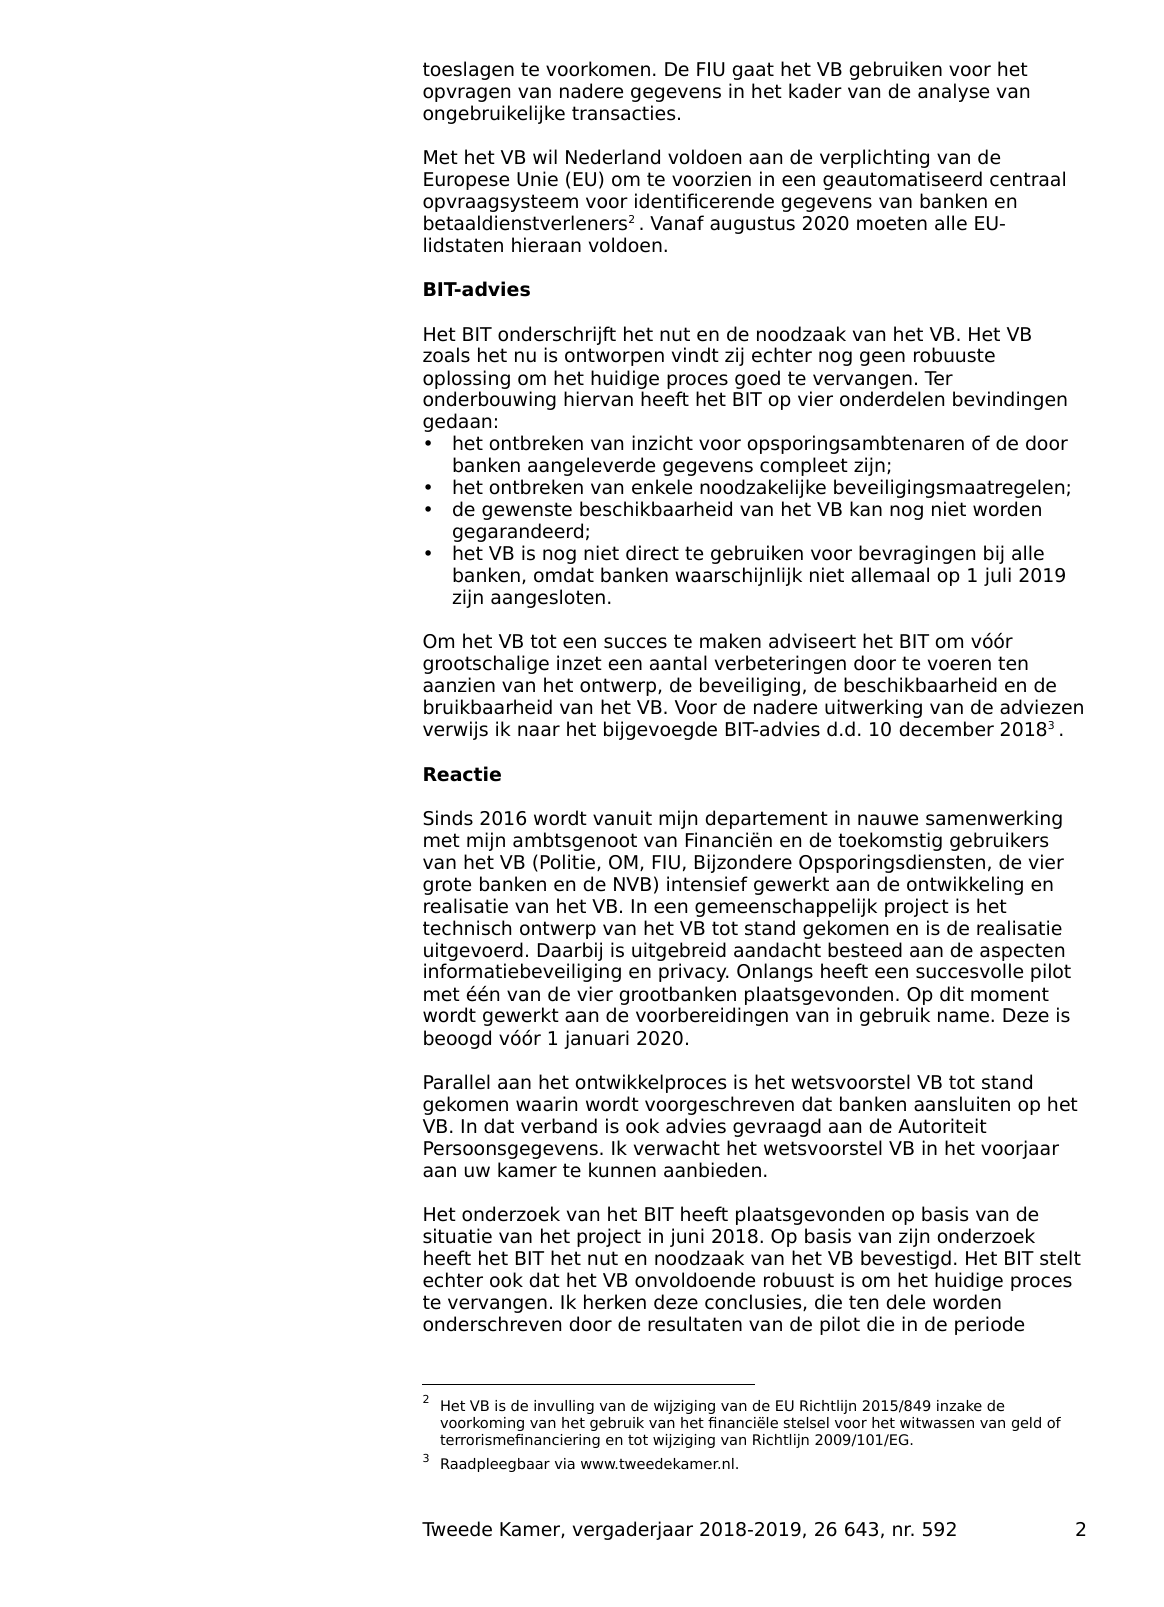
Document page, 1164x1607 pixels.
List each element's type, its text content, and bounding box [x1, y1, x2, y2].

text Sinds 2016 wordt vanuit mijn departement in nauwe samenwerking met mijn ambtsgenoot van Financiën en de toekomstig gebruikers van het VB (Politie, OM, FIU, Bijzondere Opsporingsdiensten, de vier grote banken en de NVB) intensief gewerkt aan de ontwikkeling en realisatie van het VB. In een gemeenschappelijk project is het technisch ontwerp van het VB tot stand gekomen en is de realisatie uitgevoerd. Daarbij is uitgebreid aandacht besteed aan de aspecten informatiebeveiliging en privacy. Onlangs heeft een succesvolle pilot met één van de vier grootbanken plaatsgevonden. Op dit moment wordt gewerkt aan de voorbereidingen van in gebruik name. Deze is beoogd vóór 1 januari 2020. [422, 808, 1087, 1049]
text Om het VB tot een succes te maken adviseert het BIT om vóór grootschalige inzet een aantal verbeteringen door te voeren ten aanzien van het ontwerp, de beveiliging, de beschikbaarheid en de bruikbaarheid van het VB. Voor de nadere uitwerking van de adviezen verwijs ik naar het bijgevoegde BIT-advies d.d. 10 december 2018. [422, 631, 1087, 741]
text • het ontbreken van inzicht voor opsporingsambtenaren of de door banken aangeleverde gegevens compleet zijn; [422, 433, 1087, 477]
text Met het VB wil Nederland voldoen aan de verplichting van de Europese Unie (EU) om te voorzien in een geautomatiseerd centraal opvraagsysteem voor identificerende gegevens van banken en betaaldienstverleners. Vanaf augustus 2020 moeten alle EU-lidstaten hieraan voldoen. [422, 147, 1087, 257]
text Het onderzoek van het BIT heeft plaatsgevonden op basis van de situatie van het project in juni 2018. Op basis van zijn onderzoek heeft het BIT het nut en noodzaak van het VB bevestigd. Het BIT stelt echter ook dat het VB onvoldoende robuust is om het huidige proces te vervangen. Ik herken deze conclusies, die ten dele worden onderschreven door de resultaten van de pilot die in de periode [422, 1204, 1087, 1336]
text Raadpleegbaar via www.tweedekamer.nl. [422, 1452, 1087, 1474]
text Het VB is de invulling van de wijziging van de EU Richtlijn 2015/849 inzake de voorkoming van het gebruik van het financiële stelsel voor het witwassen van geld of terrorismefinanciering en tot wijziging van Richtlijn 2009/101/EG. [422, 1393, 1087, 1449]
text Parallel aan het ontwikkelproces is het wetsvoorstel VB tot stand gekomen waarin wordt voorgeschreven dat banken aansluiten op het VB. In dat verband is ook advies gevraagd aan de Autoriteit Persoonsgegevens. Ik verwacht het wetsvoorstel VB in het voorjaar aan uw kamer te kunnen aanbieden. [422, 1072, 1087, 1181]
subtitle BIT-advies [422, 279, 1087, 301]
text Het BIT onderschrijft het nut en de noodzaak van het VB. Het VB zoals het nu is ontworpen vindt zij echter nog geen robuuste oplossing om het huidige proces goed te vervangen. Ter onderbouwing hiervan heeft het BIT op vier onderdelen bevindingen gedaan: [422, 323, 1087, 433]
text • het ontbreken van enkele noodzakelijke beveiligingsmaatregelen; [422, 477, 1087, 499]
text toeslagen te voorkomen. De FIU gaat het VB gebruiken voor het opvragen van nadere gegevens in het kader van de analyse van ongebruikelijke transacties. [422, 59, 1087, 125]
text • de gewenste beschikbaarheid van het VB kan nog niet worden gegarandeerd; [422, 499, 1087, 543]
text • het VB is nog niet direct te gebruiken voor bevragingen bij alle banken, omdat banken waarschijnlijk niet allemaal op 1 juli 2019 zijn aangesloten. [422, 543, 1087, 609]
subtitle Reactie [422, 763, 1087, 785]
